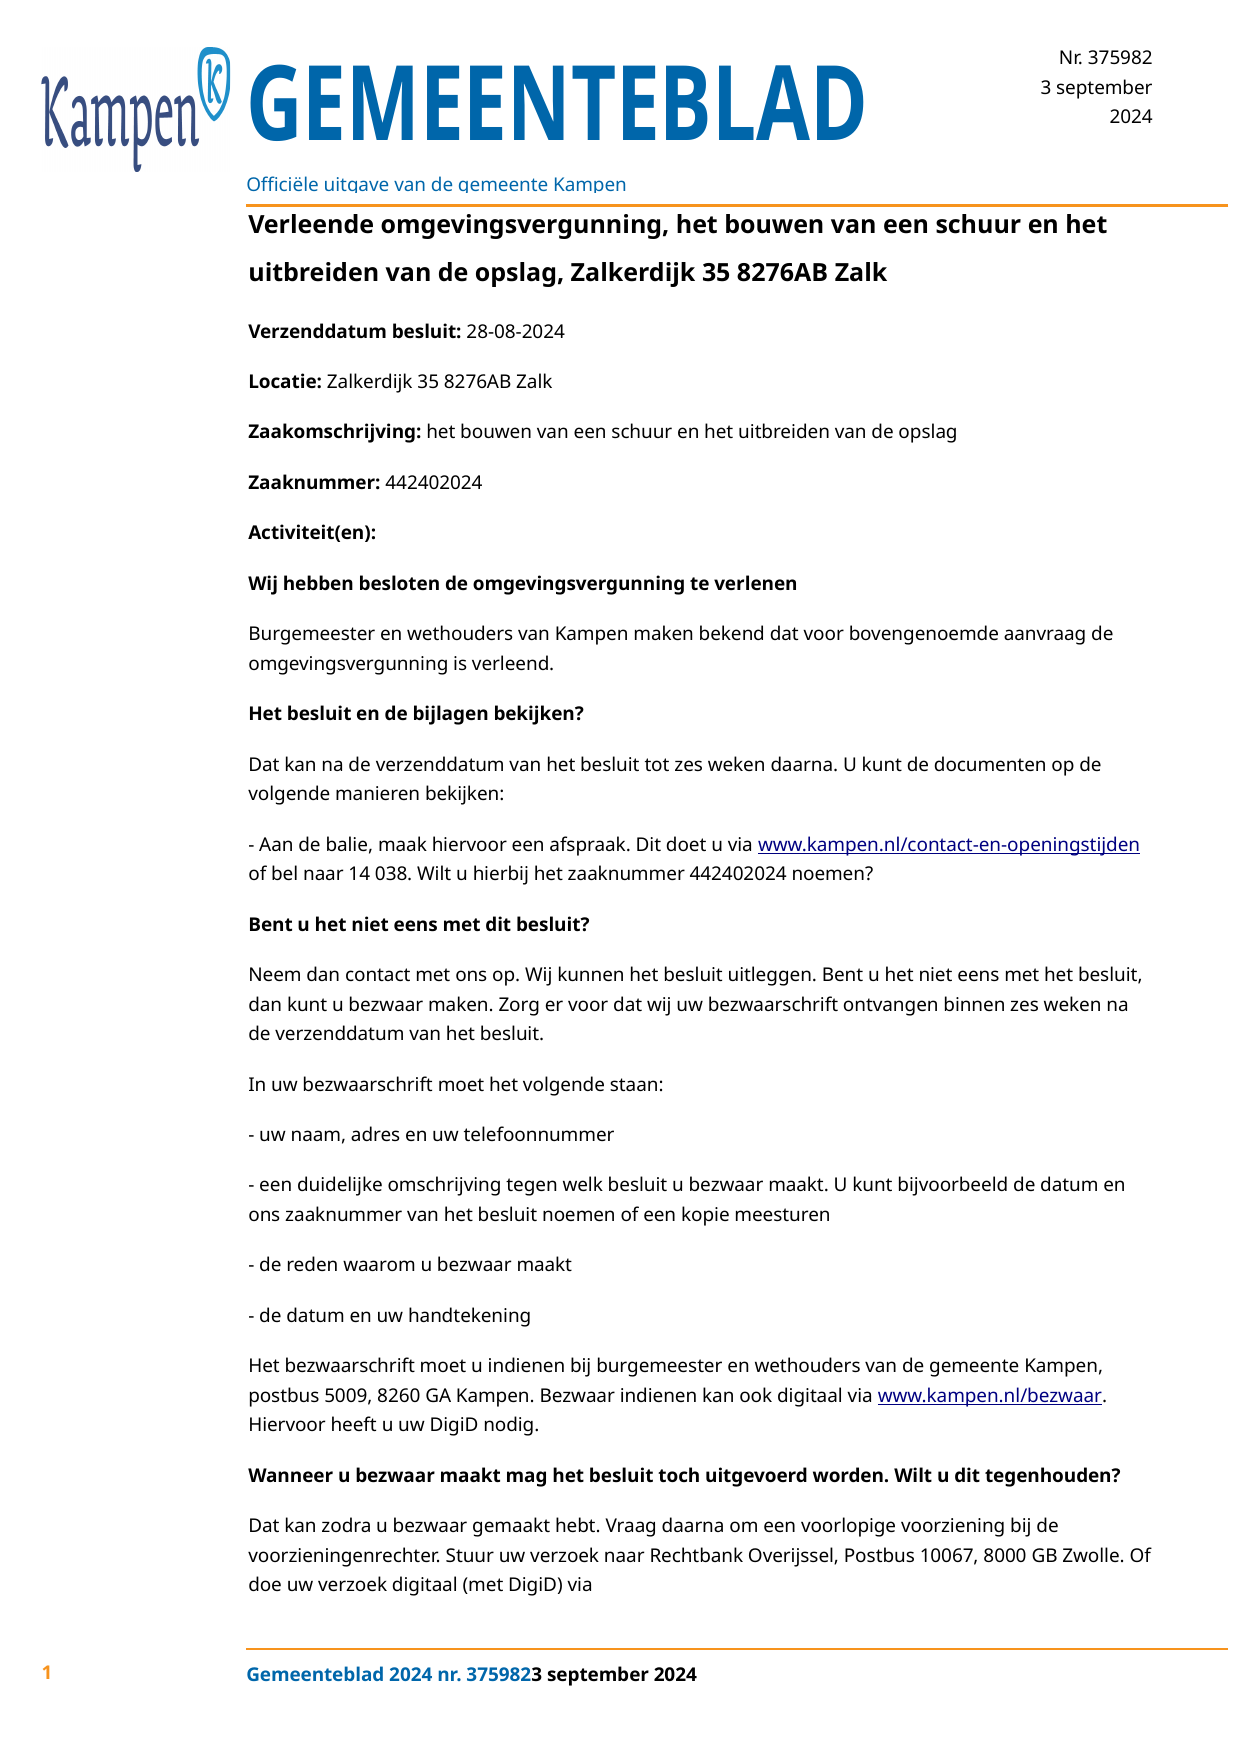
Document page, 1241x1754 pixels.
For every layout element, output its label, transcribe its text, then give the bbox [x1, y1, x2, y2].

text Het bezwaarschrift moet u indienen bij burgemeester en wethouders van de gemeente Kampen, postbus 5009, 8260 GA Kampen. Bezwaar indienen kan ook digitaal via www.kampen.nl/bezwaar. Hiervoor heeft u uw DigiD nodig. [248, 1352, 1152, 1437]
text Bent u het niet eens met dit besluit? [248, 911, 1152, 937]
picture [41, 47, 231, 172]
text In uw bezwaarschrift moet het volgende staan: [248, 1071, 1152, 1097]
text Het besluit en de bijlagen bekijken? [248, 700, 1152, 726]
text Verleende omgevingsvergunning, het bouwen van een schuur en het uitbreiden van de opslag, Zalkerdijk 35 8276AB Zalk [248, 207, 1152, 288]
text Wij hebben besloten de omgevingsvergunning te verlenen [248, 570, 1152, 596]
text Locatie: Zalkerdijk 35 8276AB Zalk [248, 368, 1152, 394]
text Wanneer u bezwaar maakt mag het besluit toch uitgevoerd worden. Wilt u dit tegenhouden? [248, 1462, 1152, 1488]
text Dat kan zodra u bezwaar gemaakt hebt. Vraag daarna om een voorlopige voorziening bij de voorzieningenrechter. Stuur uw verzoek naar Rechtbank Overijssel, Postbus 10067, 8000 GB Zwolle. Of doe uw verzoek digitaal (met DigiD) via [248, 1512, 1152, 1597]
text Dat kan na de verzenddatum van het besluit tot zes weken daarna. U kunt de documenten op de volgende manieren bekijken: [248, 751, 1152, 806]
text Activiteit(en): [248, 519, 1152, 545]
text Neem dan contact met ons op. Wij kunnen het besluit uitleggen. Bent u het niet eens met het besluit, dan kunt u bezwaar maken. Zorg er voor dat wij uw bezwaarschrift ontvangen binnen zes weken na de verzenddatum van het besluit. [248, 961, 1152, 1046]
text Verzenddatum besluit: 28-08-2024 [248, 318, 1152, 344]
text Zaaknummer: 442402024 [248, 469, 1152, 495]
text Zaakomschrijving: het bouwen van een schuur en het uitbreiden van de opslag [248, 419, 1152, 444]
text - de reden waarom u bezwaar maakt [248, 1252, 1152, 1277]
text - Aan de balie, maak hiervoor een afspraak. Dit doet u via www.kampen.nl/contact-en-openingstijden of bel naar 14 038. Wilt u hierbij het zaaknummer 442402024 noemen? [248, 831, 1152, 886]
text - uw naam, adres en uw telefoonnummer [248, 1121, 1152, 1147]
text Burgemeester en wethouders van Kampen maken bekend dat voor bovengenoemde aanvraag de omgevingsvergunning is verleend. [248, 620, 1152, 676]
text - een duidelijke omschrijving tegen welk besluit u bezwaar maakt. U kunt bijvoorbeeld de datum en ons zaaknummer van het besluit noemen of een kopie meesturen [248, 1172, 1152, 1227]
text - de datum en uw handtekening [248, 1302, 1152, 1328]
